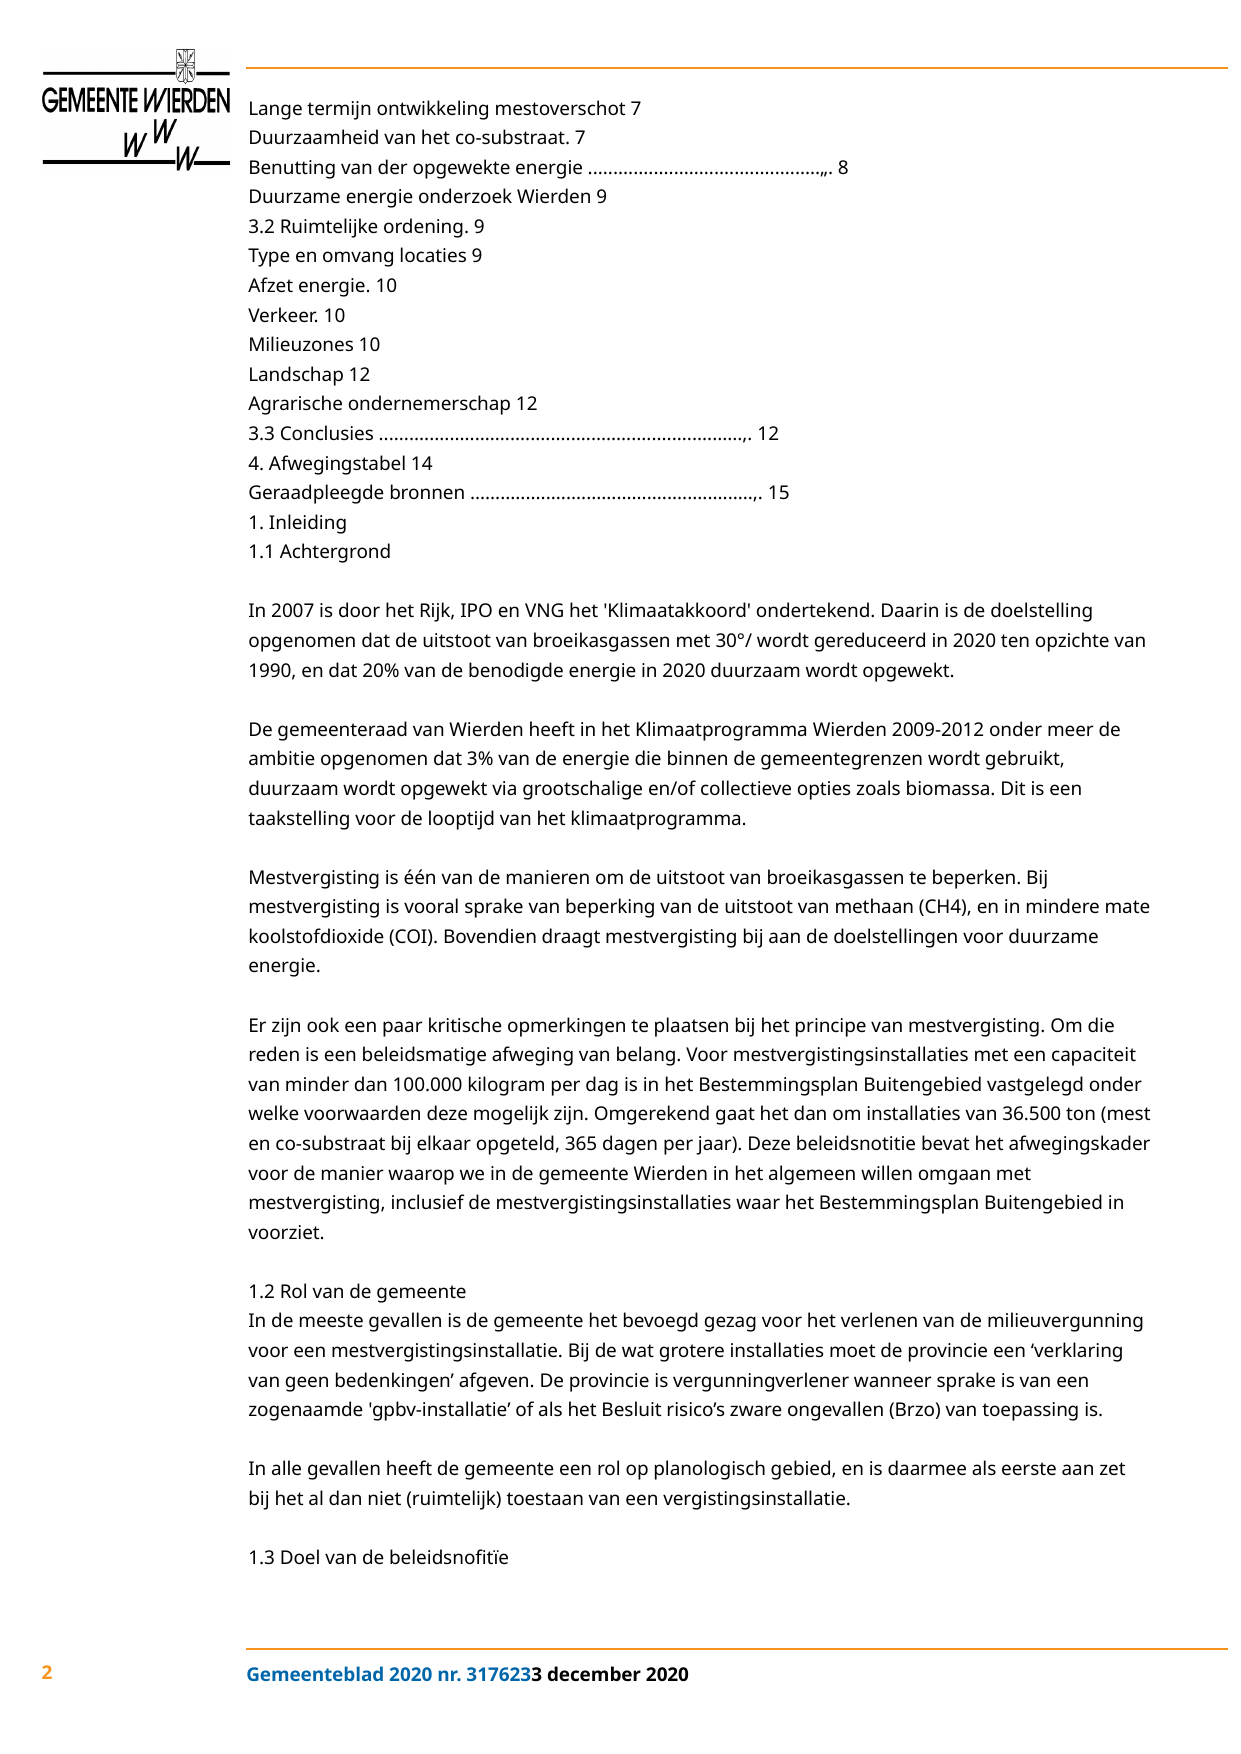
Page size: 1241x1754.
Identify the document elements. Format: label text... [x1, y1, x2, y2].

text In de meeste gevallen is de gemeente het bevoegd gezag voor het verlenen van de milieuvergunning voor een mestvergistingsinstallatie. Bij de wat grotere installaties moet de provincie een ‘verklaring van geen bedenkingen’ afgeven. De provincie is vergunningverlener wanneer sprake is van een zogenaamde 'gpbv-installatie’ of als het Besluit risico’s zware ongevallen (Brzo) van toepassing is. [248, 1308, 1152, 1422]
text De gemeenteraad van Wierden heeft in het Klimaatprogramma Wierden 2009-2012 onder meer de ambitie opgenomen dat 3% van de energie die binnen de gemeentegrenzen wordt gebruikt, duurzaam wordt opgewekt via grootschalige en/of collectieve opties zoals biomassa. Dit is een taakstelling voor de looptijd van het klimaatprogramma. [248, 716, 1152, 831]
text Mestvergisting is één van de manieren om de uitstoot van broeikasgassen te beperken. Bij mestvergisting is vooral sprake van beperking van de uitstoot van methaan (CH4), en in mindere mate koolstofdioxide (COI). Bovendien draagt mestvergisting bij aan de doelstellingen voor duurzame energie. [248, 864, 1152, 978]
text Geraadpleegde bronnen ........................................................,. 15 [248, 479, 1152, 505]
text 1.1 Achtergrond [248, 538, 1152, 564]
text Milieuzones 10 [248, 331, 1152, 357]
text Landschap 12 [248, 361, 1152, 387]
text Er zijn ook een paar kritische opmerkingen te plaatsen bij het principe van mestvergisting. Om die reden is een beleidsmatige afweging van belang. Voor mestvergistingsinstallaties met een capaciteit van minder dan 100.000 kilogram per dag is in het Bestemmingsplan Buitengebied vastgelegd onder welke voorwaarden deze mogelijk zijn. Omgerekend gaat het dan om installaties van 36.500 ton (mest en co-substraat bij elkaar opgeteld, 365 dagen per jaar). Deze beleidsnotitie bevat het afwegingskader voor de manier waarop we in de gemeente Wierden in het algemeen willen omgaan met mestvergisting, inclusief de mestvergistingsinstallaties waar het Bestemmingsplan Buitengebied in voorziet. [248, 1012, 1152, 1245]
text In alle gevallen heeft de gemeente een rol op planologisch gebied, en is daarmee als eerste aan zet bij het al dan niet (ruimtelijk) toestaan van een vergistingsinstallatie. [248, 1456, 1152, 1511]
text 3.2 Ruimtelijke ordening. 9 [248, 213, 1152, 239]
text Duurzaamheid van het co-substraat. 7 [248, 124, 1152, 150]
text 3.3 Conclusies ........................................................................,. 12 [248, 420, 1152, 446]
text 1.3 Doel van de beleidsnofitïe [248, 1544, 1152, 1570]
text Afzet energie. 10 [248, 272, 1152, 298]
text In 2007 is door het Rijk, IPO en VNG het 'Klimaatakkoord' ondertekend. Daarin is de doelstelling opgenomen dat de uitstoot van broeikasgassen met 30°/ wordt gereduceerd in 2020 ten opzichte van 1990, en dat 20% van de benodigde energie in 2020 duurzaam wordt opgewekt. [248, 598, 1152, 683]
text 1. Inleiding [248, 509, 1152, 535]
text Benutting van der opgewekte energie ..............................................„. 8 [248, 154, 1152, 180]
picture [41, 47, 231, 172]
text Agrarische ondernemerschap 12 [248, 391, 1152, 416]
text 4. Afwegingstabel 14 [248, 450, 1152, 476]
text Verkeer. 10 [248, 302, 1152, 328]
text Lange termijn ontwikkeling mestoverschot 7 [248, 95, 1152, 121]
text Duurzame energie onderzoek Wierden 9 [248, 183, 1152, 209]
text 1.2 Rol van de gemeente [248, 1278, 1152, 1304]
text Type en omvang locaties 9 [248, 243, 1152, 268]
